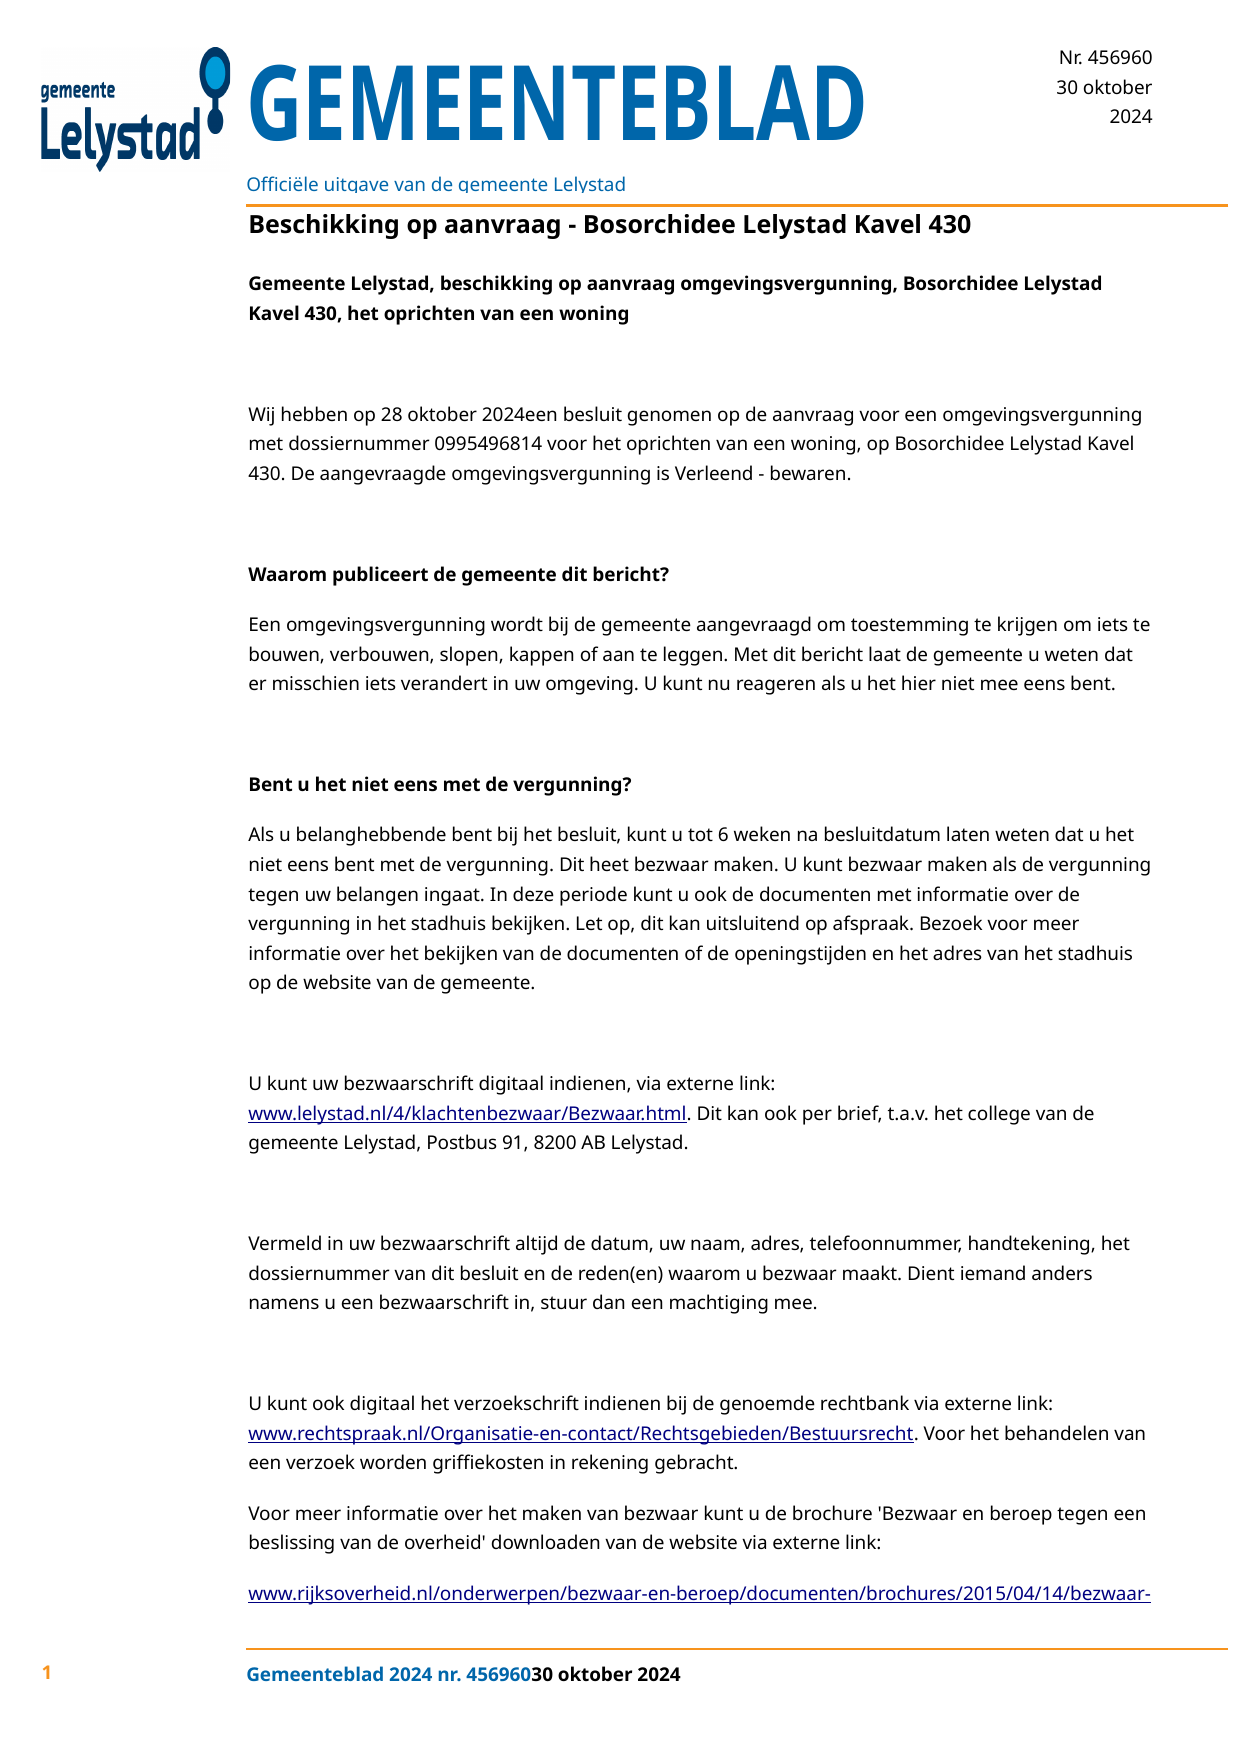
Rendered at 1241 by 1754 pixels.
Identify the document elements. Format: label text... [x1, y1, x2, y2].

text Bent u het niet eens met de vergunning? [248, 771, 1152, 797]
text www.rijksoverheid.nl/onderwerpen/bezwaar-en-beroep/documenten/brochures/2015/04/14/bezwaar- [248, 1580, 1152, 1606]
text U kunt uw bezwaarschrift digitaal indienen, via externe link: www.lelystad.nl/4/klachtenbezwaar/Bezwaar.html. Dit kan ook per brief, t.a.v. het college van de gemeente Lelystad, Postbus 91, 8200 AB Lelystad. [248, 1070, 1152, 1155]
text Als u belanghebbende bent bij het besluit, kunt u tot 6 weken na besluitdatum laten weten dat u het niet eens bent met de vergunning. Dit heet bezwaar maken. U kunt bezwaar maken als de vergunning tegen uw belangen ingaat. In deze periode kunt u ook de documenten met informatie over de vergunning in het stadhuis bekijken. Let op, dit kan uitsluitend op afspraak. Bezoek voor meer informatie over het bekijken van de documenten of de openingstijden en het adres van het stadhuis op de website van de gemeente. [248, 822, 1152, 995]
text Waarom publiceert de gemeente dit bericht? [248, 561, 1152, 586]
text U kunt ook digitaal het verzoekschrift indienen bij de genoemde rechtbank via externe link: www.rechtspraak.nl/Organisatie-en-contact/Rechtsgebieden/Bestuursrecht. Voor het behandelen van een verzoek worden griffiekosten in rekening gebracht. [248, 1390, 1152, 1475]
text Een omgevingsvergunning wordt bij de gemeente aangevraagd om toestemming te krijgen om iets te bouwen, verbouwen, slopen, kappen of aan te leggen. Met dit bericht laat de gemeente u weten dat er misschien iets verandert in uw omgeving. U kunt nu reageren als u het hier niet mee eens bent. [248, 611, 1152, 696]
text Gemeente Lelystad, beschikking op aanvraag omgevingsvergunning, Bosorchidee Lelystad Kavel 430, het oprichten van een woning [248, 270, 1152, 326]
text Vermeld in uw bezwaarschrift altijd de datum, uw naam, adres, telefoonnummer, handtekening, het dossiernummer van dit besluit en de reden(en) waarom u bezwaar maakt. Dient iemand anders namens u een bezwaarschrift in, stuur dan een machtiging mee. [248, 1230, 1152, 1315]
text Beschikking op aanvraag - Bosorchidee Lelystad Kavel 430 [248, 207, 1152, 241]
text Wij hebben op 28 oktober 2024een besluit genomen op de aanvraag voor een omgevingsvergunning met dossiernummer 0995496814 voor het oprichten van een woning, op Bosorchidee Lelystad Kavel 430. De aangevraagde omgevingsvergunning is Verleend - bewaren. [248, 401, 1152, 486]
text Voor meer informatie over het maken van bezwaar kunt u de brochure 'Bezwaar en beroep tegen een beslissing van de overheid' downloaden van de website via externe link: [248, 1500, 1152, 1555]
picture [41, 47, 231, 172]
